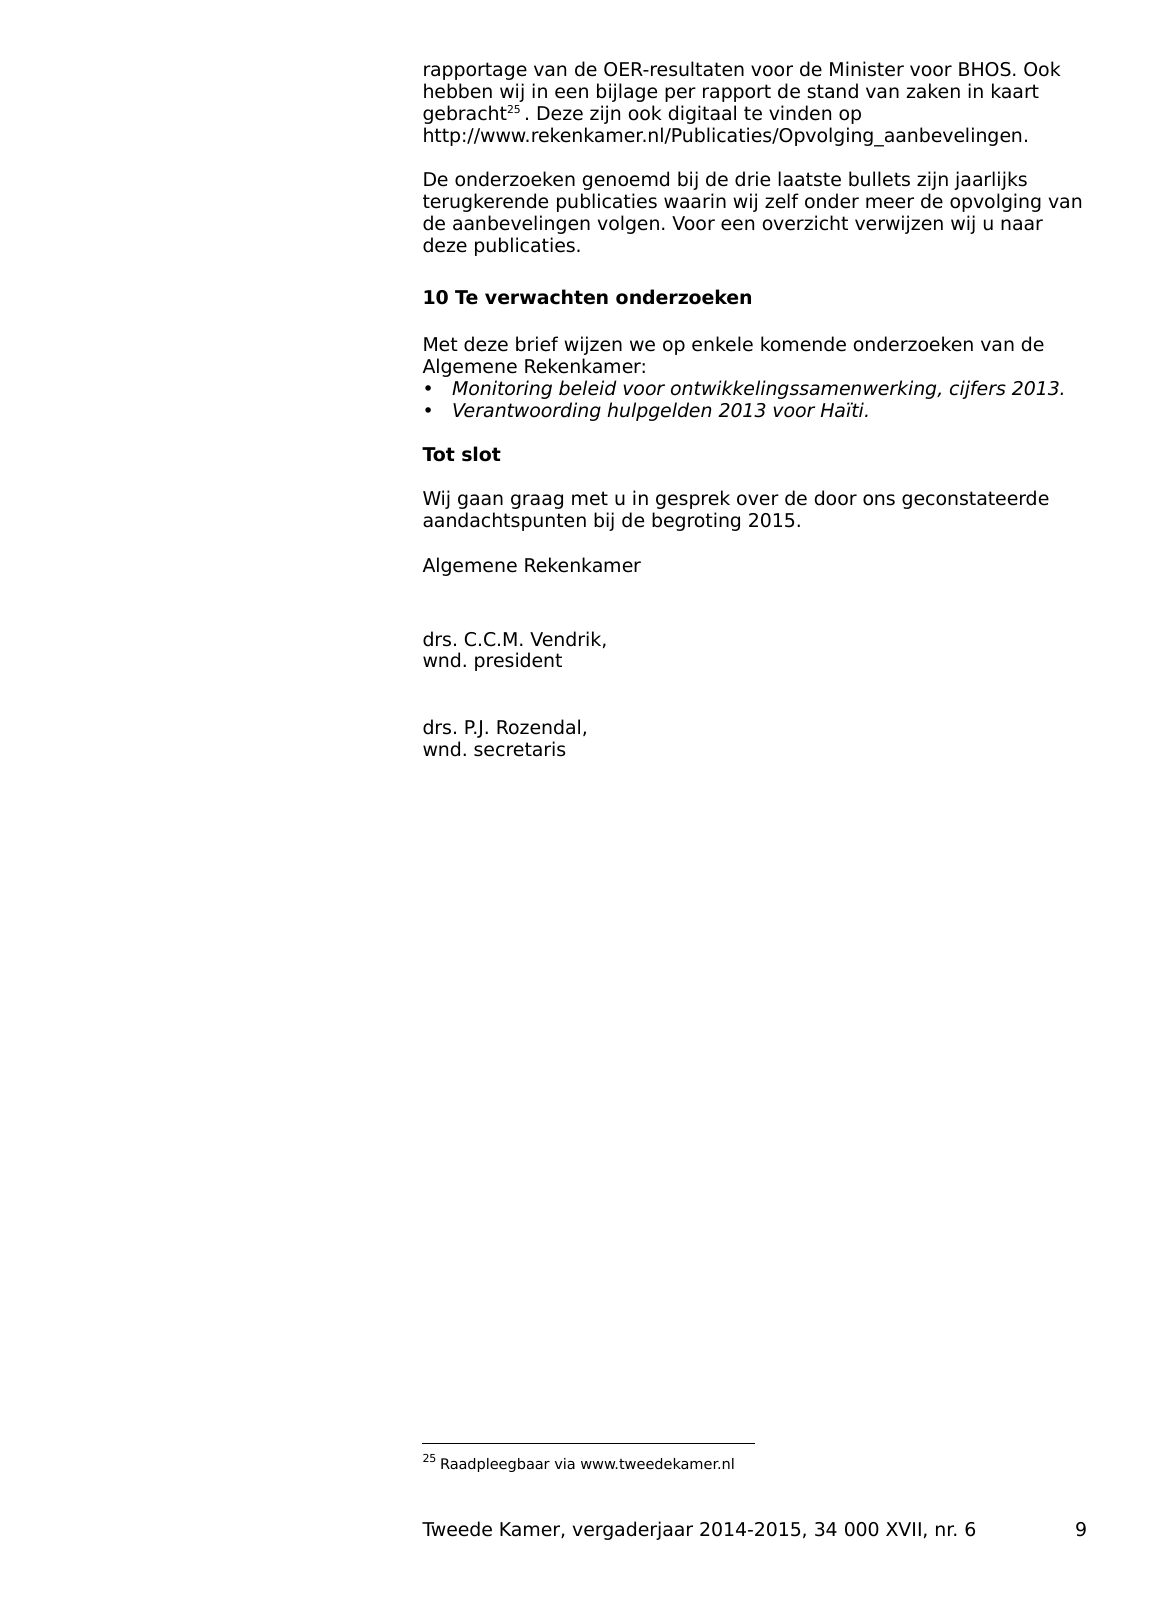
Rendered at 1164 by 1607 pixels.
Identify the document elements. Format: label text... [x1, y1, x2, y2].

text Met deze brief wijzen we op enkele komende onderzoeken van de Algemene Rekenkamer: [422, 334, 1087, 378]
text Wij gaan graag met u in gesprek over de door ons geconstateerde aandachtspunten bij de begroting 2015. [422, 488, 1087, 532]
text Algemene Rekenkamer [422, 554, 1087, 576]
text rapportage van de OER-resultaten voor de Minister voor BHOS. Ook hebben wij in een bijlage per rapport de stand van zaken in kaart gebracht. Deze zijn ook digitaal te vinden op http://www.rekenkamer.nl/Publicaties/Opvolging_aanbevelingen. [422, 59, 1087, 147]
text Raadpleegbaar via www.tweedekamer.nl [422, 1452, 1087, 1474]
text • Monitoring beleid voor ontwikkelingssamenwerking, cijfers 2013. [422, 378, 1087, 400]
text De onderzoeken genoemd bij de drie laatste bullets zijn jaarlijks terugkerende publicaties waarin wij zelf onder meer de opvolging van de aanbevelingen volgen. Voor een overzicht verwijzen wij u naar deze publicaties. [422, 169, 1087, 257]
subtitle Tot slot [422, 444, 1087, 466]
text drs. C.C.M. Vendrik, wnd. president [422, 606, 1087, 672]
text drs. P.J. Rozendal, wnd. secretaris [422, 694, 1087, 761]
subtitle 10 Te verwachten onderzoeken [422, 287, 1087, 309]
text • Verantwoording hulpgelden 2013 voor Haïti. [422, 400, 1087, 422]
